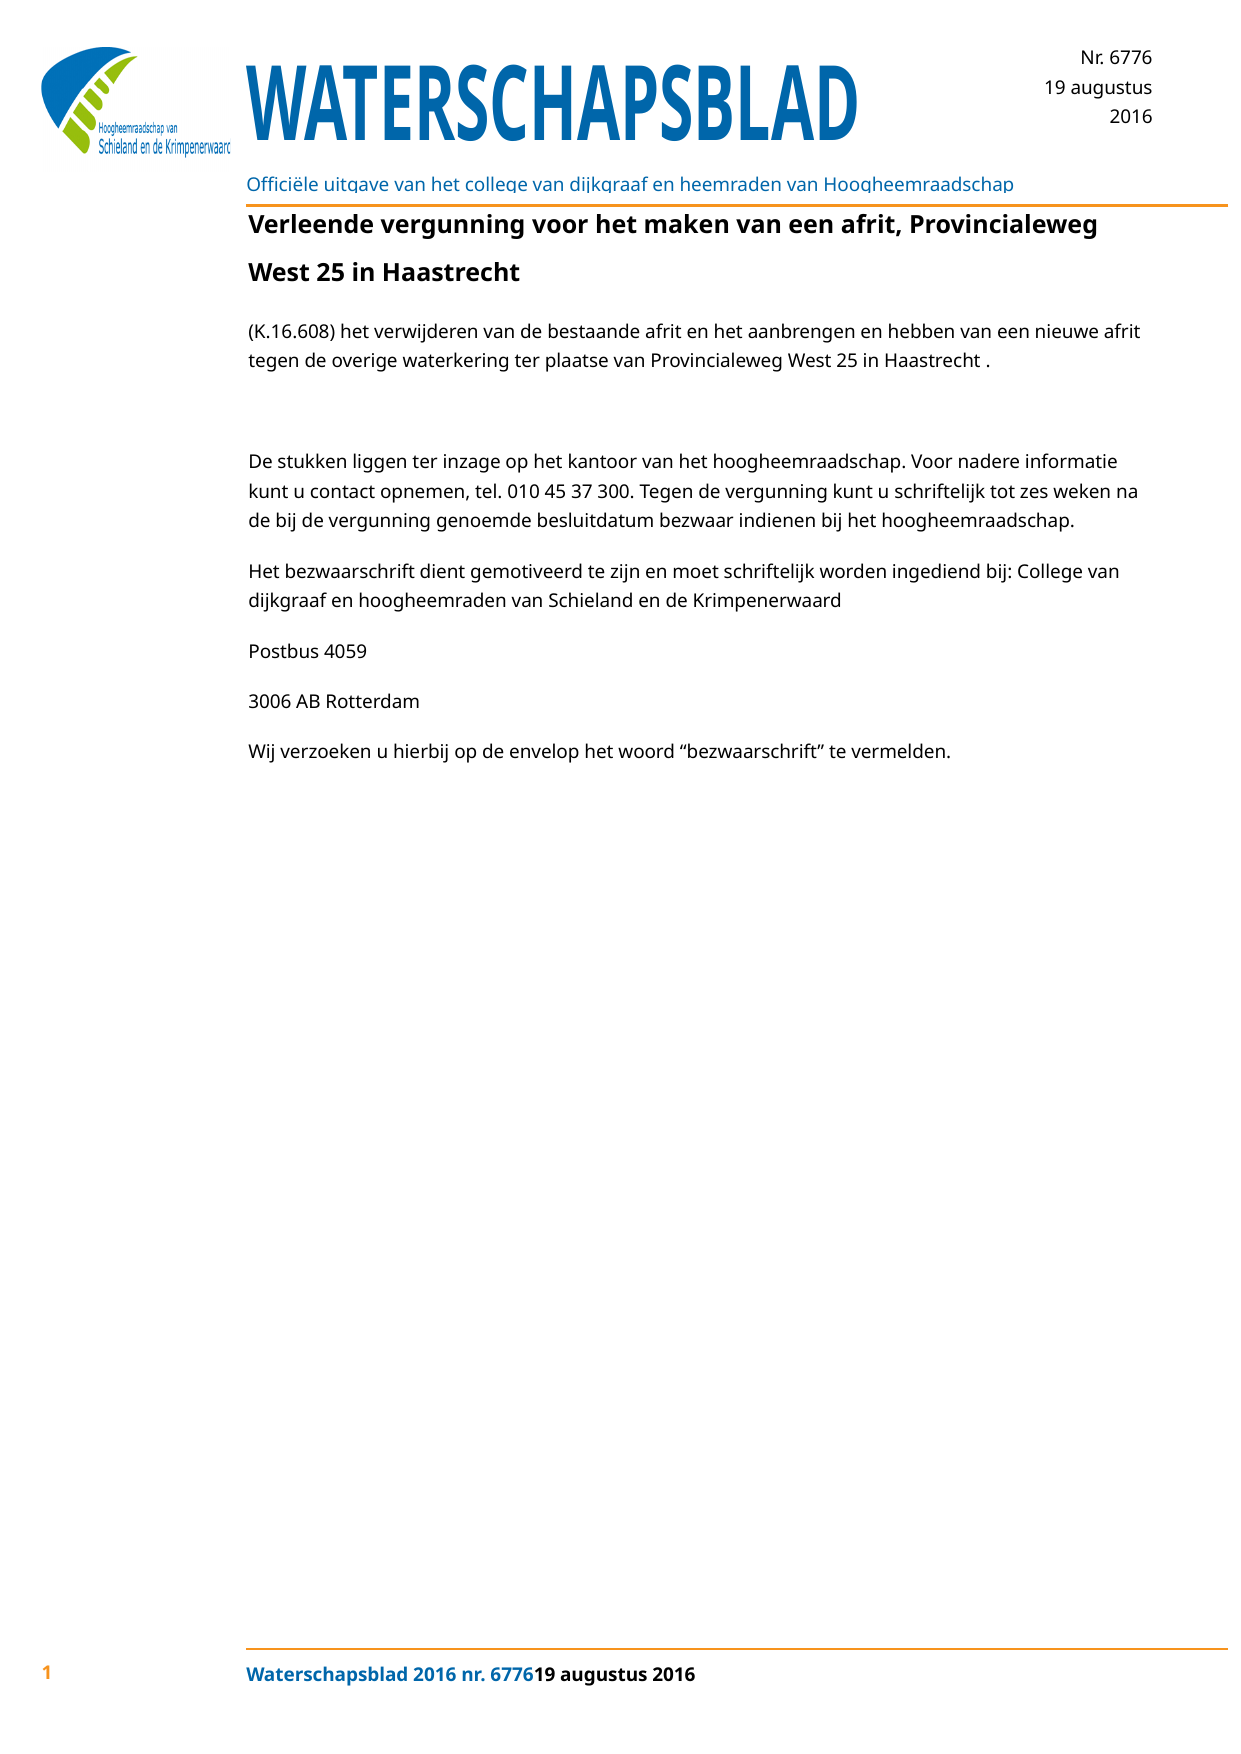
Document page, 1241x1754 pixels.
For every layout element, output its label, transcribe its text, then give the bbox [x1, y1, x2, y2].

text Wij verzoeken u hierbij op de envelop het woord “bezwaarschrift” te vermelden. [248, 739, 1152, 764]
text Het bezwaarschrift dient gemotiveerd te zijn en moet schriftelijk worden ingediend bij: College van dijkgraaf en hoogheemraden van Schieland en de Krimpenerwaard [248, 558, 1152, 613]
text 3006 AB Rotterdam [248, 688, 1152, 714]
text De stukken liggen ter inzage op het kantoor van het hoogheemraadschap. Voor nadere informatie kunt u contact opnemen, tel. 010 45 37 300. Tegen de vergunning kunt u schriftelijk tot zes weken na de bij de vergunning genoemde besluitdatum bezwaar indienen bij het hoogheemraadschap. [248, 448, 1152, 533]
text (K.16.608) het verwijderen van de bestaande afrit en het aanbrengen en hebben van een nieuwe afrit tegen de overige waterkering ter plaatse van Provincialeweg West 25 in Haastrecht . [248, 318, 1152, 373]
text Postbus 4059 [248, 638, 1152, 664]
picture [41, 47, 231, 172]
text Verleende vergunning voor het maken van een afrit, Provincialeweg West 25 in Haastrecht [248, 207, 1152, 288]
